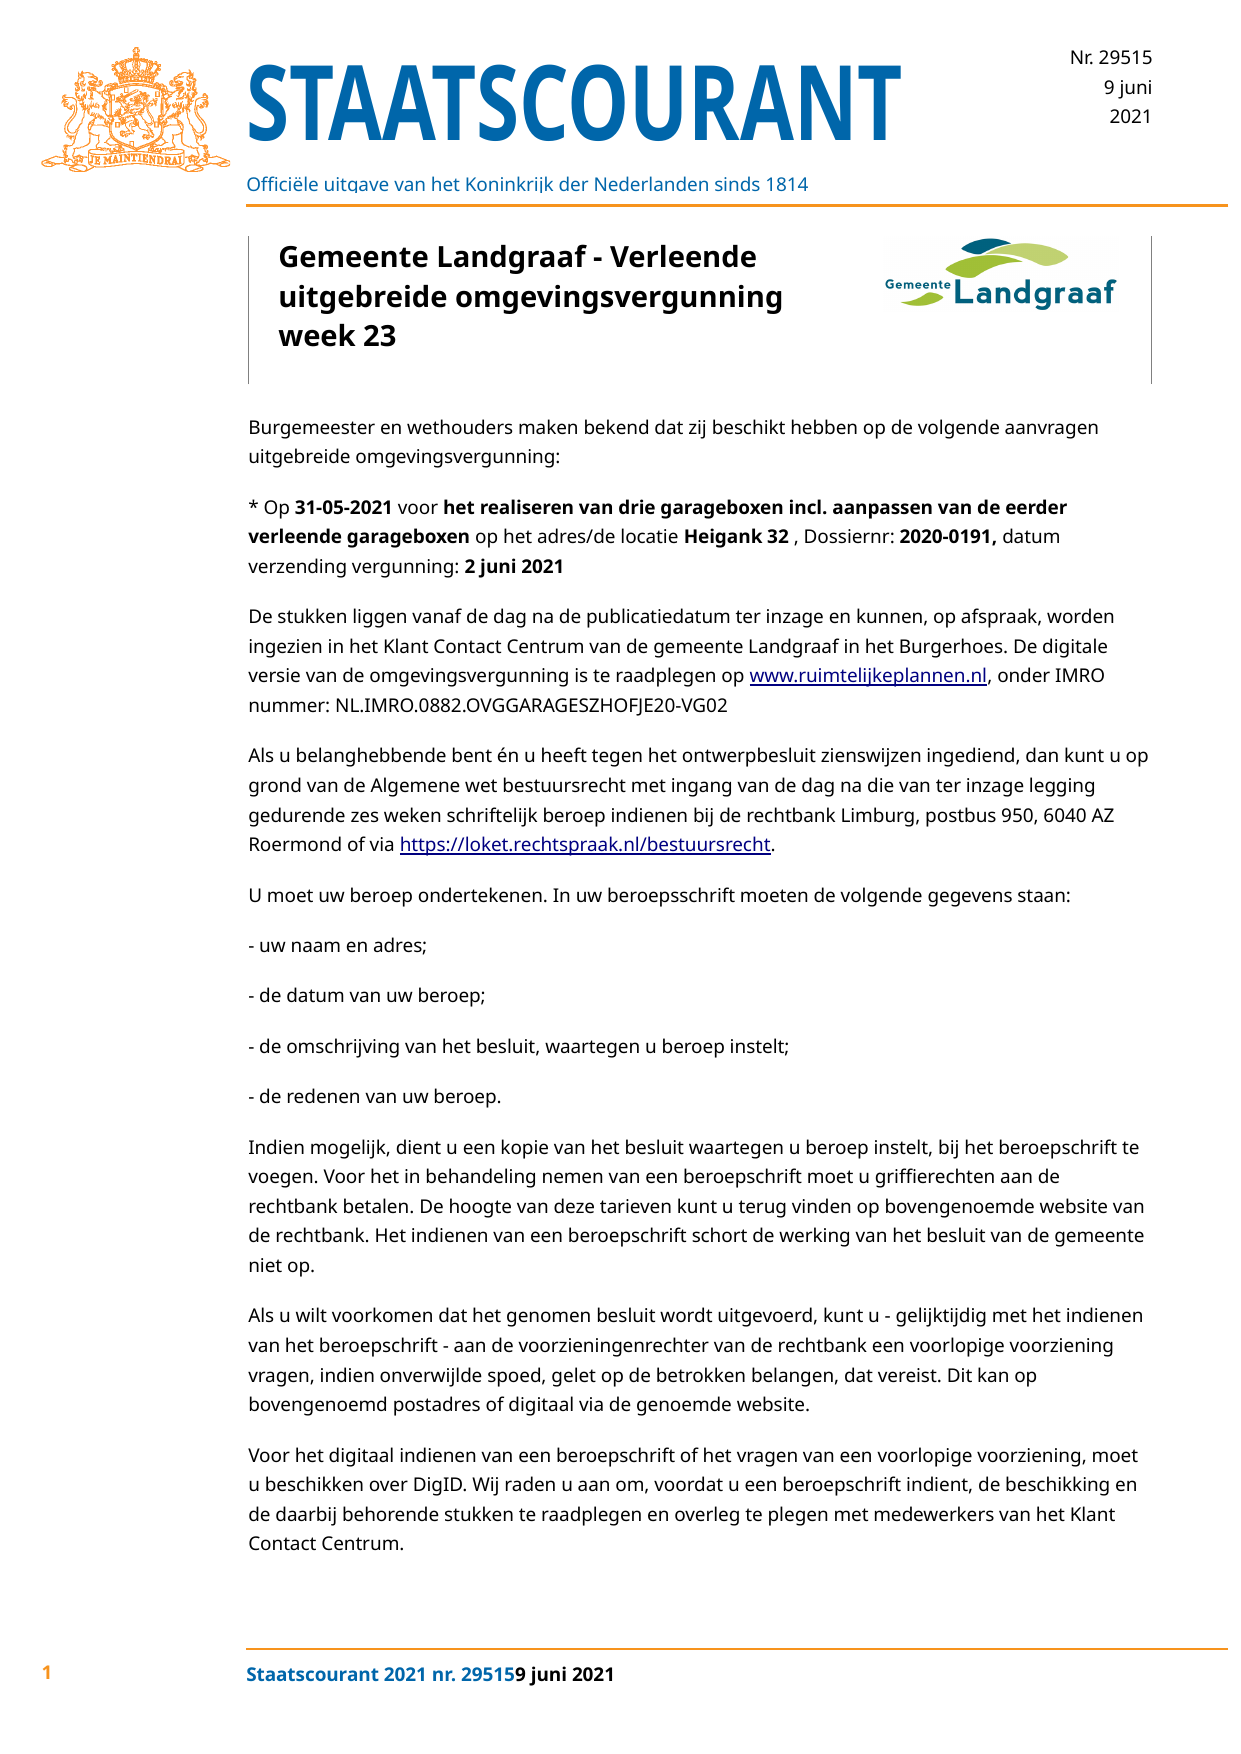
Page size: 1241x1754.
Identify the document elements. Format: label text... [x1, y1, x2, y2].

text - de redenen van uw beroep. [248, 1083, 1152, 1109]
text * Op 31-05-2021 voor het realiseren van drie garageboxen incl. aanpassen van de eerder verleende garageboxen op het adres/de locatie Heigank 32 , Dossiernr: 2020-0191, datum verzending vergunning: 2 juni 2021 [248, 494, 1152, 579]
picture [41, 47, 231, 172]
table_header Gemeente Landgraaf - Verleende uitgebreide omgevingsvergunning week 23 [249, 236, 850, 384]
text Voor het digitaal indienen van een beroepschrift of het vragen van een voorlopige voorziening, moet u beschikken over DigID. Wij raden u aan om, voordat u een beroepschrift indient, de beschikking en de daarbij behorende stukken te raadplegen en overleg te plegen met medewerkers van het Klant Contact Centrum. [248, 1442, 1152, 1556]
picture [882, 236, 1119, 312]
text Als u belanghebbende bent én u heeft tegen het ontwerpbesluit zienswijzen ingediend, dan kunt u op grond van de Algemene wet bestuursrecht met ingang van de dag na die van ter inzage legging gedurende zes weken schriftelijk beroep indienen bij de rechtbank Limburg, postbus 950, 6040 AZ Roermond of via https://loket.rechtspraak.nl/bestuursrecht. [248, 743, 1152, 857]
text - de omschrijving van het besluit, waartegen u beroep instelt; [248, 1033, 1152, 1059]
text De stukken liggen vanaf de dag na de publicatiedatum ter inzage en kunnen, op afspraak, worden ingezien in het Klant Contact Centrum van de gemeente Landgraaf in het Burgerhoes. De digitale versie van de omgevingsvergunning is te raadplegen op www.ruimtelijkeplannen.nl, onder IMRO nummer: NL.IMRO.0882.OVGGARAGESZHOFJE20-VG02 [248, 603, 1152, 718]
text U moet uw beroep ondertekenen. In uw beroepsschrift moeten de volgende gegevens staan: [248, 882, 1152, 908]
text - uw naam en adres; [248, 932, 1152, 958]
text - de datum van uw beroep; [248, 983, 1152, 1008]
table_header [850, 236, 1151, 384]
text Als u wilt voorkomen dat het genomen besluit wordt uitgevoerd, kunt u - gelijktijdig met het indienen van het beroepschrift - aan de voorzieningenrechter van de rechtbank een voorlopige voorziening vragen, indien onverwijlde spoed, gelet op de betrokken belangen, dat vereist. Dit kan op bovengenoemd postadres of digitaal via de genoemde website. [248, 1303, 1152, 1417]
text Burgemeester en wethouders maken bekend dat zij beschikt hebben op de volgende aanvragen uitgebreide omgevingsvergunning: [248, 414, 1152, 469]
text Indien mogelijk, dient u een kopie van het besluit waartegen u beroep instelt, bij het beroepschrift te voegen. Voor het in behandeling nemen van een beroepschrift moet u griffierechten aan de rechtbank betalen. De hoogte van deze tarieven kunt u terug vinden op bovengenoemde website van de rechtbank. Het indienen van een beroepschrift schort de werking van het besluit van de gemeente niet op. [248, 1134, 1152, 1278]
